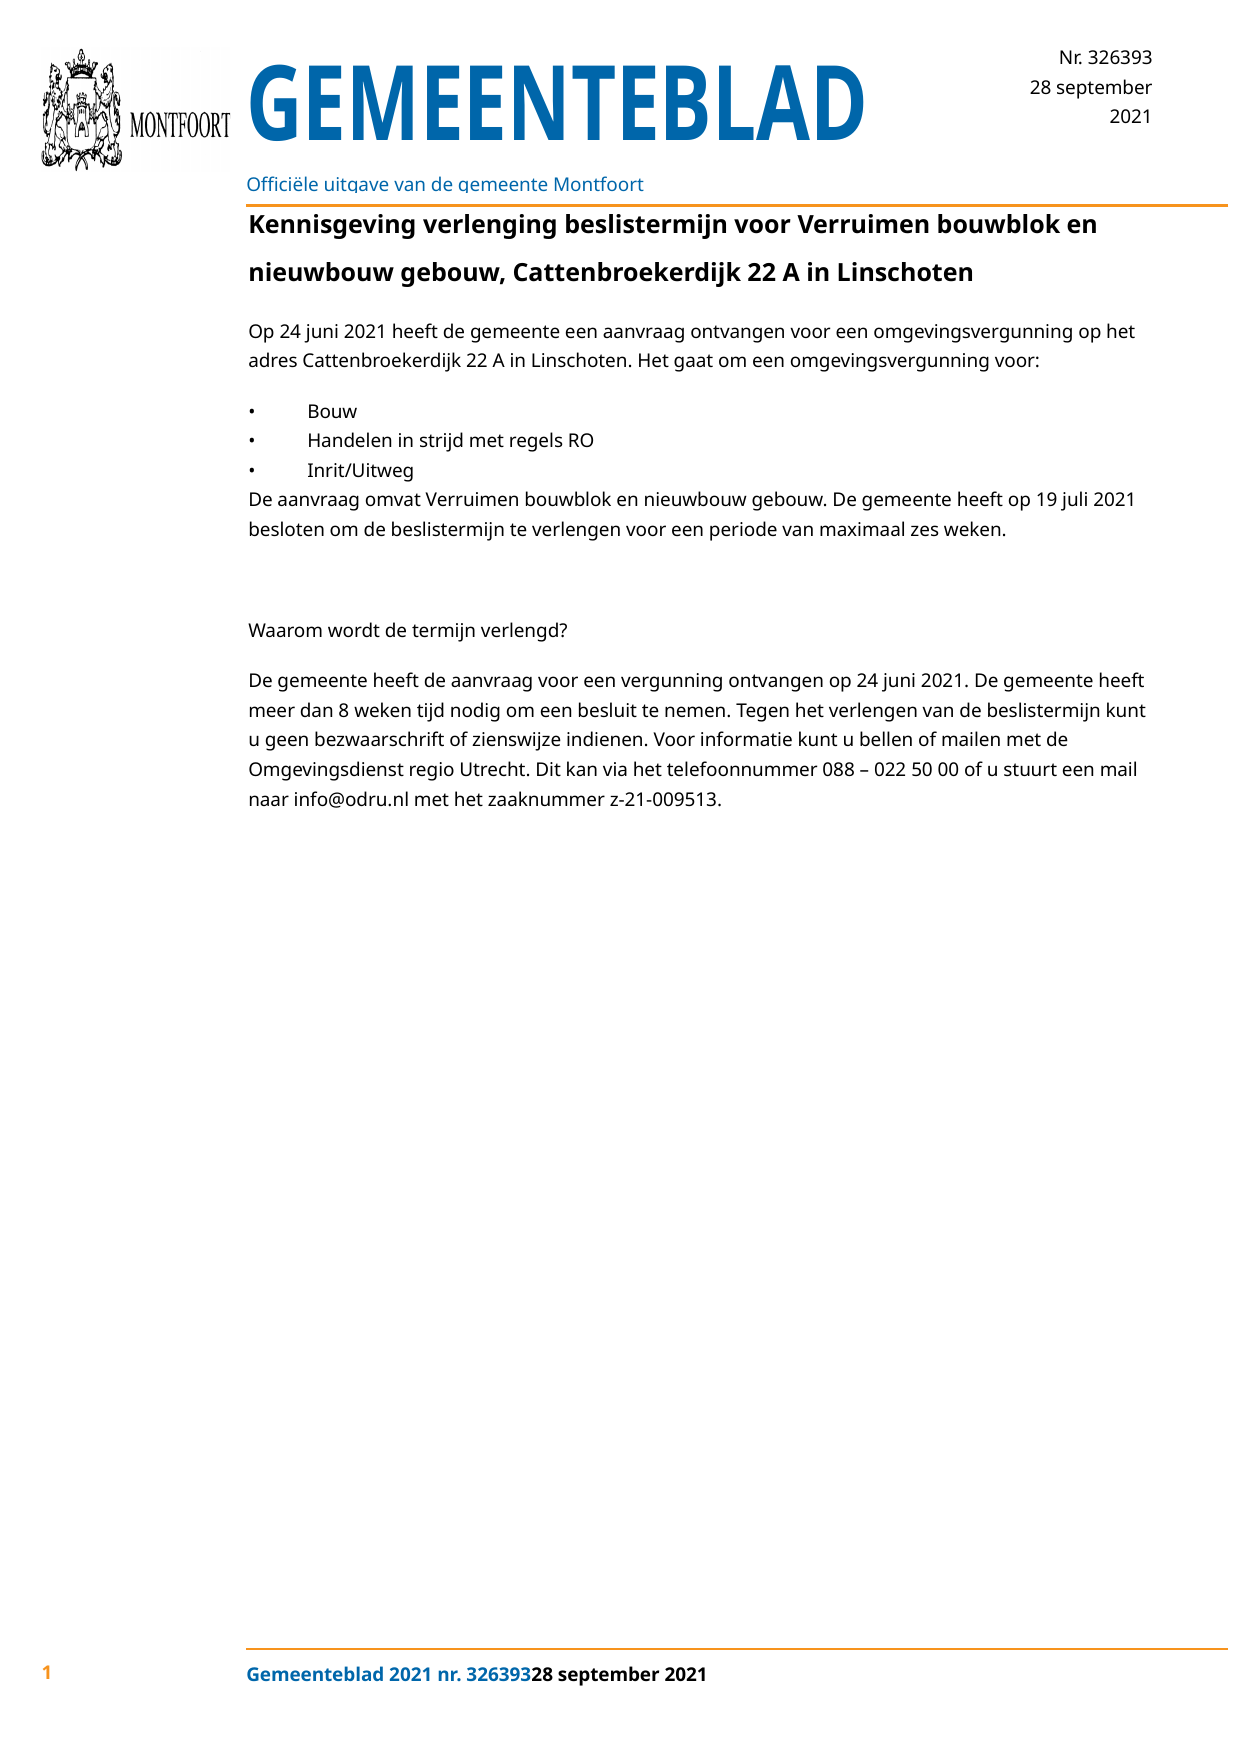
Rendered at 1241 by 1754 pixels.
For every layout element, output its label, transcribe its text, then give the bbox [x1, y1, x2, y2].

text Kennisgeving verlenging beslistermijn voor Verruimen bouwblok en nieuwbouw gebouw, Cattenbroekerdijk 22 A in Linschoten [248, 207, 1152, 288]
text Waarom wordt de termijn verlengd? [248, 617, 1152, 643]
list Inrit/Uitweg [248, 457, 1152, 483]
text De gemeente heeft de aanvraag voor een vergunning ontvangen op 24 juni 2021. De gemeente heeft meer dan 8 weken tijd nodig om een besluit te nemen. Tegen het verlengen van de beslistermijn kunt u geen bezwaarschrift of zienswijze indienen. Voor informatie kunt u bellen of mailen met de Omgevingsdienst regio Utrecht. Dit kan via het telefoonnummer 088 – 022 50 00 of u stuurt een mail naar info@odru.nl met het zaaknummer z-21-009513. [248, 667, 1152, 812]
text Op 24 juni 2021 heeft de gemeente een aanvraag ontvangen voor een omgevingsvergunning op het adres Cattenbroekerdijk 22 A in Linschoten. Het gaat om een omgevingsvergunning voor: [248, 318, 1152, 373]
text De aanvraag omvat Verruimen bouwblok en nieuwbouw gebouw. De gemeente heeft op 19 juli 2021 besloten om de beslistermijn te verlengen voor een periode van maximaal zes weken. [248, 487, 1152, 542]
picture [41, 47, 231, 172]
list Handelen in strijd met regels RO [248, 427, 1152, 453]
list Bouw [248, 398, 1152, 424]
